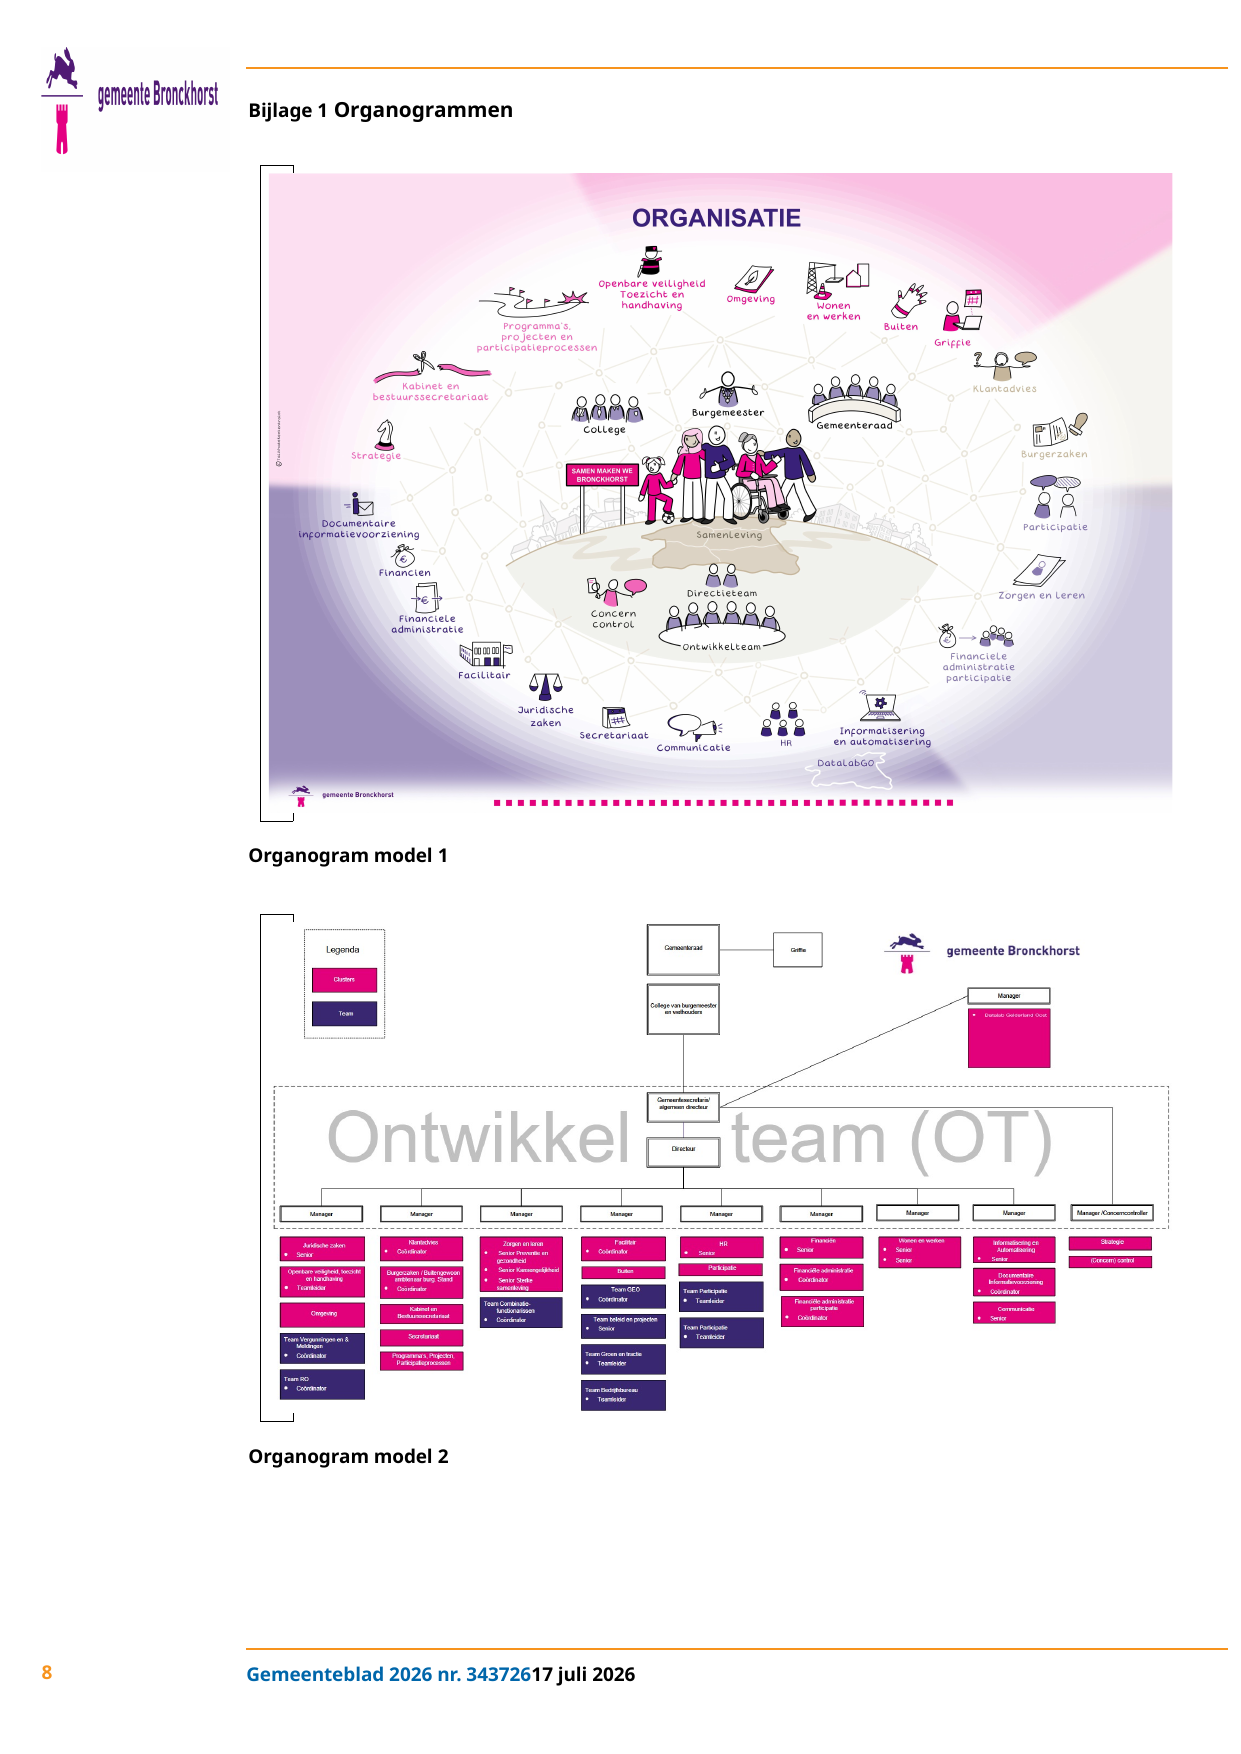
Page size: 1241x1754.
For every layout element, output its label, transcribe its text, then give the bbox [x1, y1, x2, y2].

picture [268, 922, 1173, 1413]
picture [41, 47, 231, 172]
picture [268, 173, 1173, 813]
text Organogram model 1 [248, 843, 1152, 868]
text Organogram model 2 [248, 1443, 1152, 1468]
text Bijlage 1 Organogrammen [248, 95, 1152, 123]
